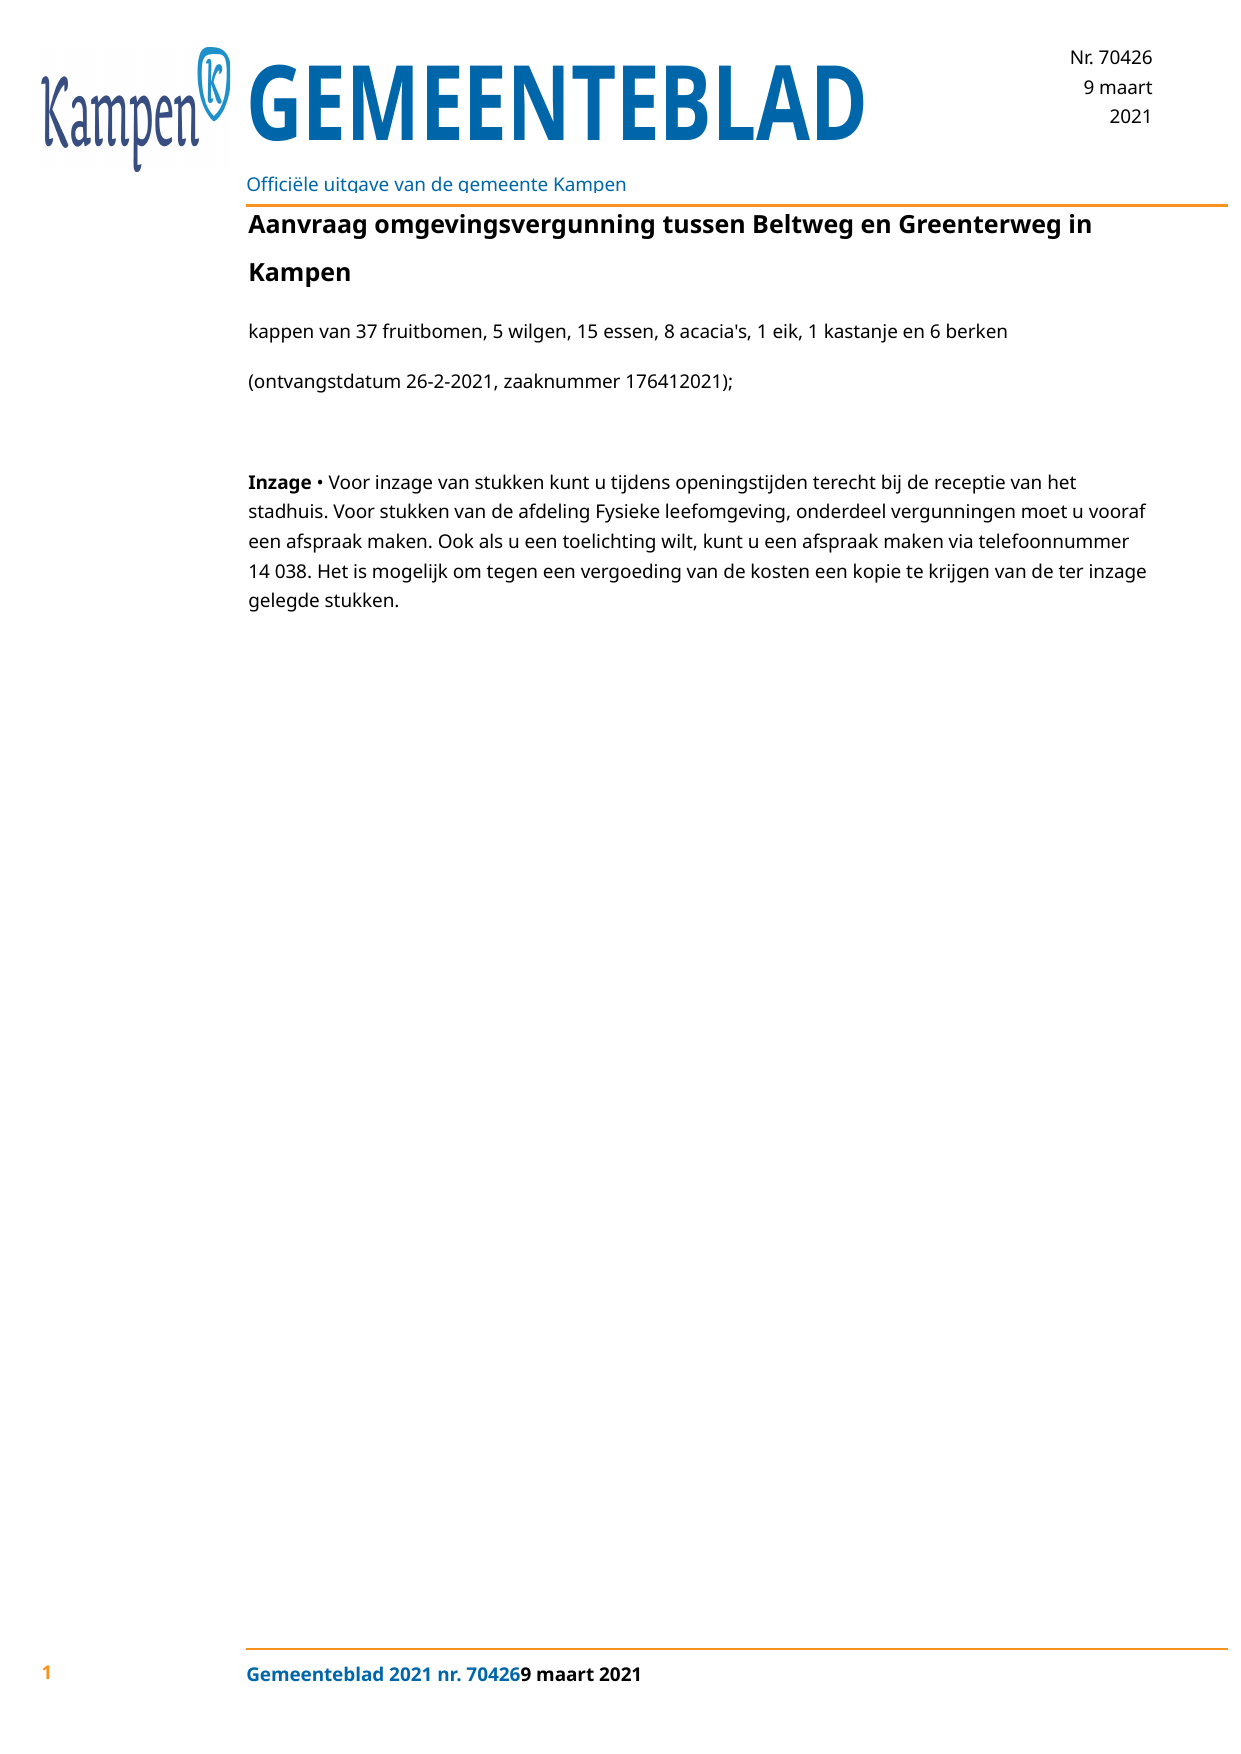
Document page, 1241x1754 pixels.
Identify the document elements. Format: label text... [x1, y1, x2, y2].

text (ontvangstdatum 26-2-2021, zaaknummer 176412021); [248, 368, 1152, 394]
text Inzage • Voor inzage van stukken kunt u tijdens openingstijden terecht bij de receptie van het stadhuis. Voor stukken van de afdeling Fysieke leefomgeving, onderdeel vergunningen moet u vooraf een afspraak maken. Ook als u een toelichting wilt, kunt u een afspraak maken via telefoonnummer 14 038. Het is mogelijk om tegen een vergoeding van de kosten een kopie te krijgen van de ter inzage gelegde stukken. [248, 469, 1152, 613]
text Aanvraag omgevingsvergunning tussen Beltweg en Greenterweg in Kampen [248, 207, 1152, 288]
picture [41, 47, 231, 172]
text kappen van 37 fruitbomen, 5 wilgen, 15 essen, 8 acacia's, 1 eik, 1 kastanje en 6 berken [248, 318, 1152, 344]
